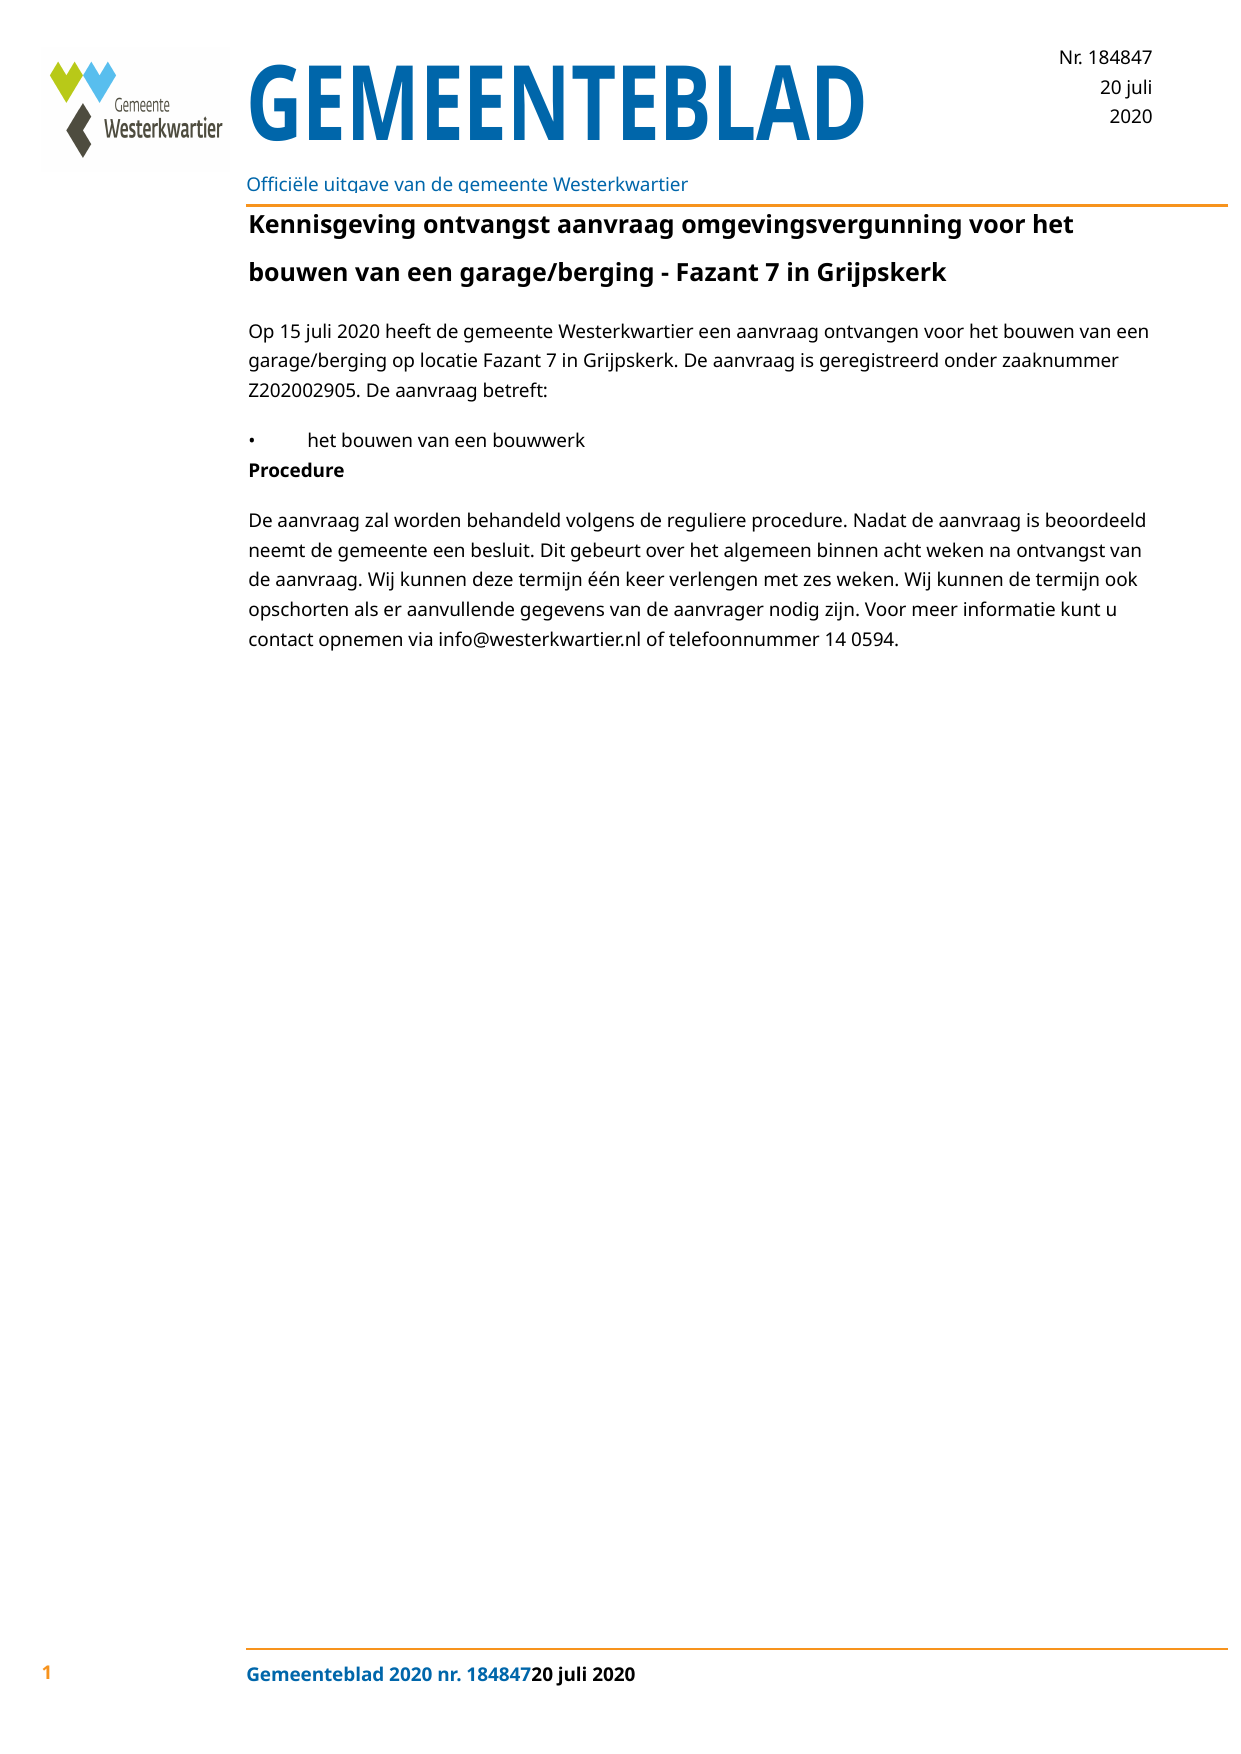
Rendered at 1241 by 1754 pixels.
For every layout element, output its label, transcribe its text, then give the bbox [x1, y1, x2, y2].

text Kennisgeving ontvangst aanvraag omgevingsvergunning voor het bouwen van een garage/berging - Fazant 7 in Grijpskerk [248, 207, 1152, 288]
text Op 15 juli 2020 heeft de gemeente Westerkwartier een aanvraag ontvangen voor het bouwen van een garage/berging op locatie Fazant 7 in Grijpskerk. De aanvraag is geregistreerd onder zaaknummer Z202002905. De aanvraag betreft: [248, 318, 1152, 403]
text Procedure [248, 457, 1152, 483]
picture [41, 47, 231, 172]
text De aanvraag zal worden behandeld volgens de reguliere procedure. Nadat de aanvraag is beoordeeld neemt de gemeente een besluit. Dit gebeurt over het algemeen binnen acht weken na ontvangst van de aanvraag. Wij kunnen deze termijn één keer verlengen met zes weken. Wij kunnen de termijn ook opschorten als er aanvullende gegevens van de aanvrager nodig zijn. Voor meer informatie kunt u contact opnemen via info@westerkwartier.nl of telefoonnummer 14 0594. [248, 507, 1152, 652]
list het bouwen van een bouwwerk [248, 427, 1152, 453]
